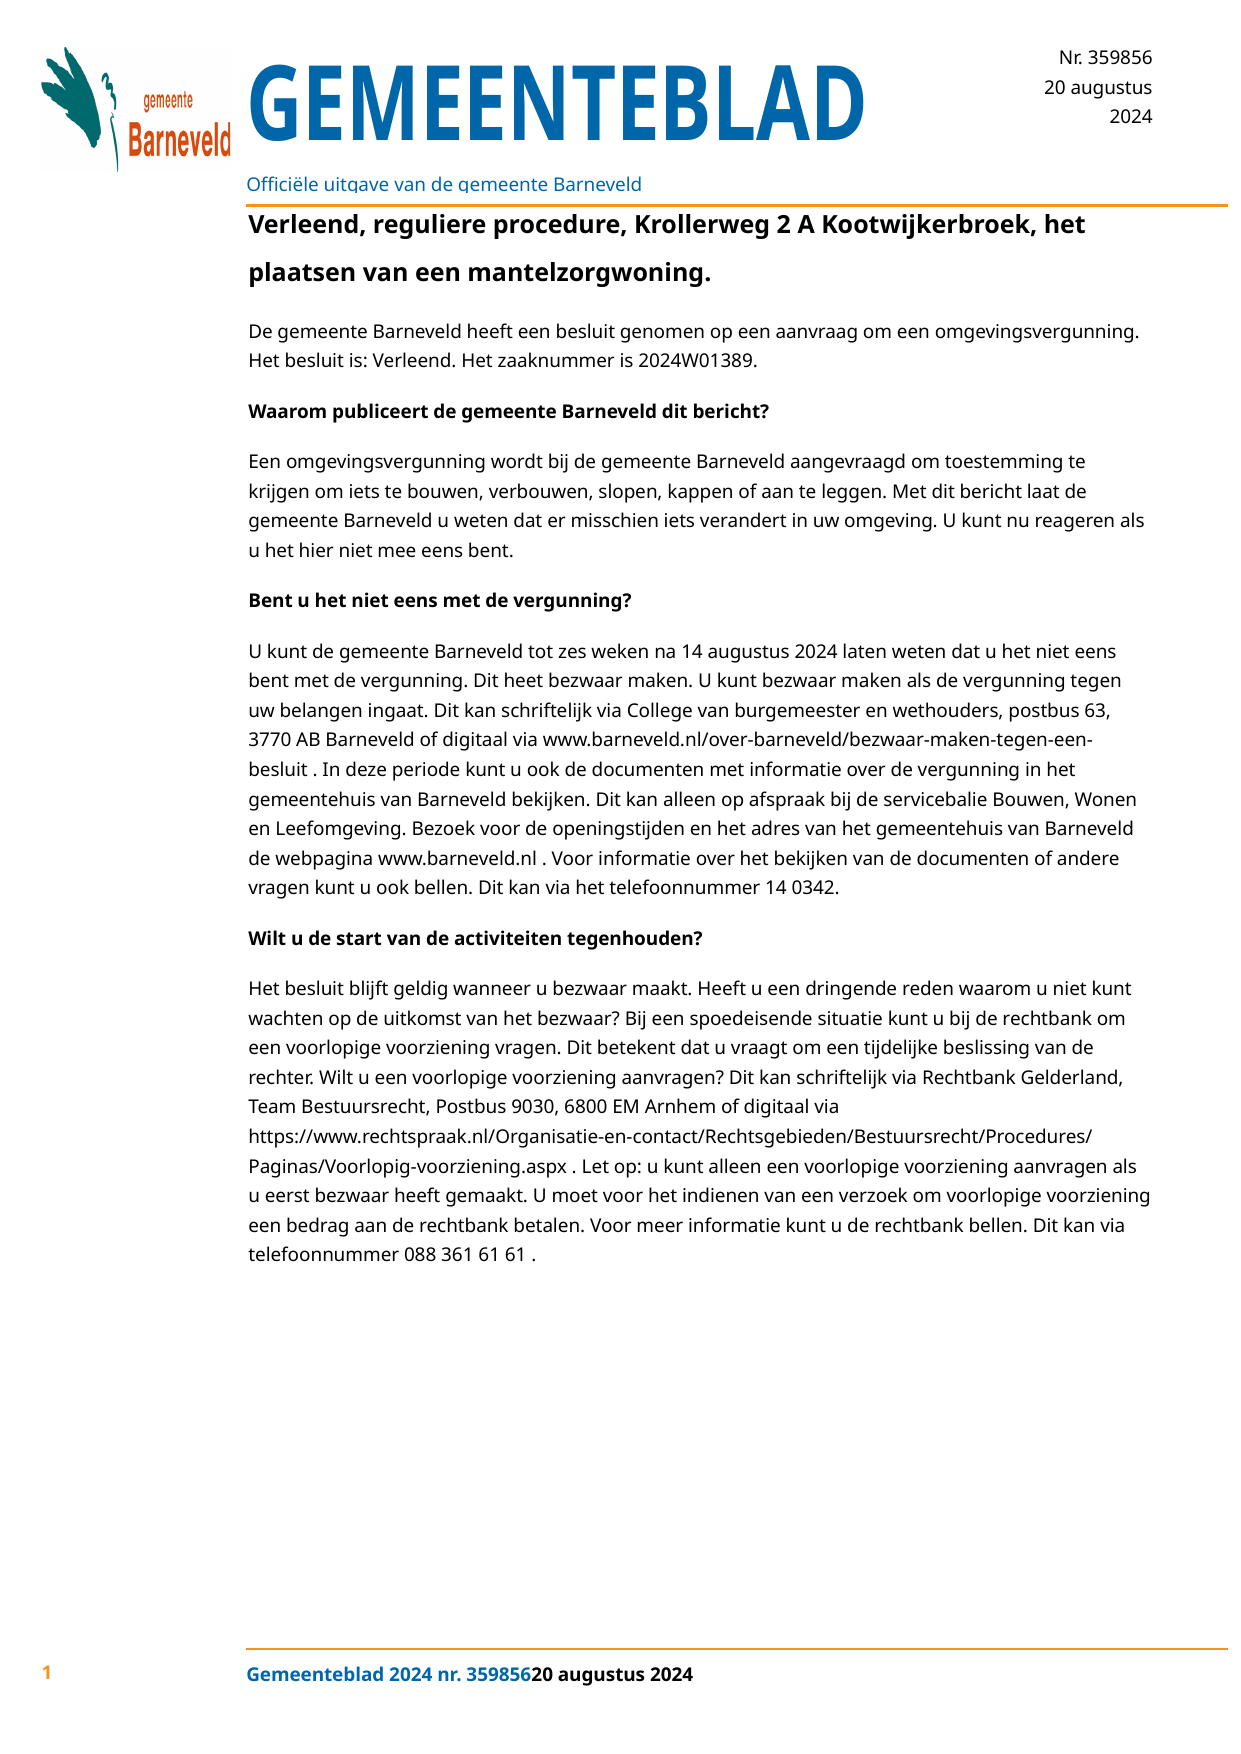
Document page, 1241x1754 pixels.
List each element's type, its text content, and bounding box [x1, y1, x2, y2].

text Wilt u de start van de activiteiten tegenhouden? [248, 925, 1152, 951]
text Het besluit blijft geldig wanneer u bezwaar maakt. Heeft u een dringende reden waarom u niet kunt wachten op de uitkomst van het bezwaar? Bij een spoedeisende situatie kunt u bij de rechtbank om een voorlopige voorziening vragen. Dit betekent dat u vraagt om een tijdelijke beslissing van de rechter. Wilt u een voorlopige voorziening aanvragen? Dit kan schriftelijk via Rechtbank Gelderland, Team Bestuursrecht, Postbus 9030, 6800 EM Arnhem of digitaal via https://www.rechtspraak.nl/Organisatie-en-contact/Rechtsgebieden/Bestuursrecht/Procedures/Paginas/Voorlopig-voorziening.aspx . Let op: u kunt alleen een voorlopige voorziening aanvragen als u eerst bezwaar heeft gemaakt. U moet voor het indienen van een verzoek om voorlopige voorziening een bedrag aan de rechtbank betalen. Voor meer informatie kunt u de rechtbank bellen. Dit kan via telefoonnummer 088 361 61 61 . [248, 975, 1152, 1267]
text De gemeente Barneveld heeft een besluit genomen op een aanvraag om een omgevingsvergunning. Het besluit is: Verleend. Het zaaknummer is 2024W01389. [248, 318, 1152, 373]
text Verleend, reguliere procedure, Krollerweg 2 A Kootwijkerbroek, het plaatsen van een mantelzorgwoning. [248, 207, 1152, 288]
text Waarom publiceert de gemeente Barneveld dit bericht? [248, 398, 1152, 424]
text U kunt de gemeente Barneveld tot zes weken na 14 augustus 2024 laten weten dat u het niet eens bent met de vergunning. Dit heet bezwaar maken. U kunt bezwaar maken als de vergunning tegen uw belangen ingaat. Dit kan schriftelijk via College van burgemeester en wethouders, postbus 63, 3770 AB Barneveld of digitaal via www.barneveld.nl/over-barneveld/bezwaar-maken-tegen-een-besluit . In deze periode kunt u ook de documenten met informatie over de vergunning in het gemeentehuis van Barneveld bekijken. Dit kan alleen op afspraak bij de servicebalie Bouwen, Wonen en Leefomgeving. Bezoek voor de openingstijden en het adres van het gemeentehuis van Barneveld de webpagina www.barneveld.nl . Voor informatie over het bekijken van de documenten of andere vragen kunt u ook bellen. Dit kan via het telefoonnummer 14 0342. [248, 638, 1152, 900]
picture [41, 47, 231, 172]
text Een omgevingsvergunning wordt bij de gemeente Barneveld aangevraagd om toestemming te krijgen om iets te bouwen, verbouwen, slopen, kappen of aan te leggen. Met dit bericht laat de gemeente Barneveld u weten dat er misschien iets verandert in uw omgeving. U kunt nu reageren als u het hier niet mee eens bent. [248, 448, 1152, 563]
text Bent u het niet eens met de vergunning? [248, 587, 1152, 613]
